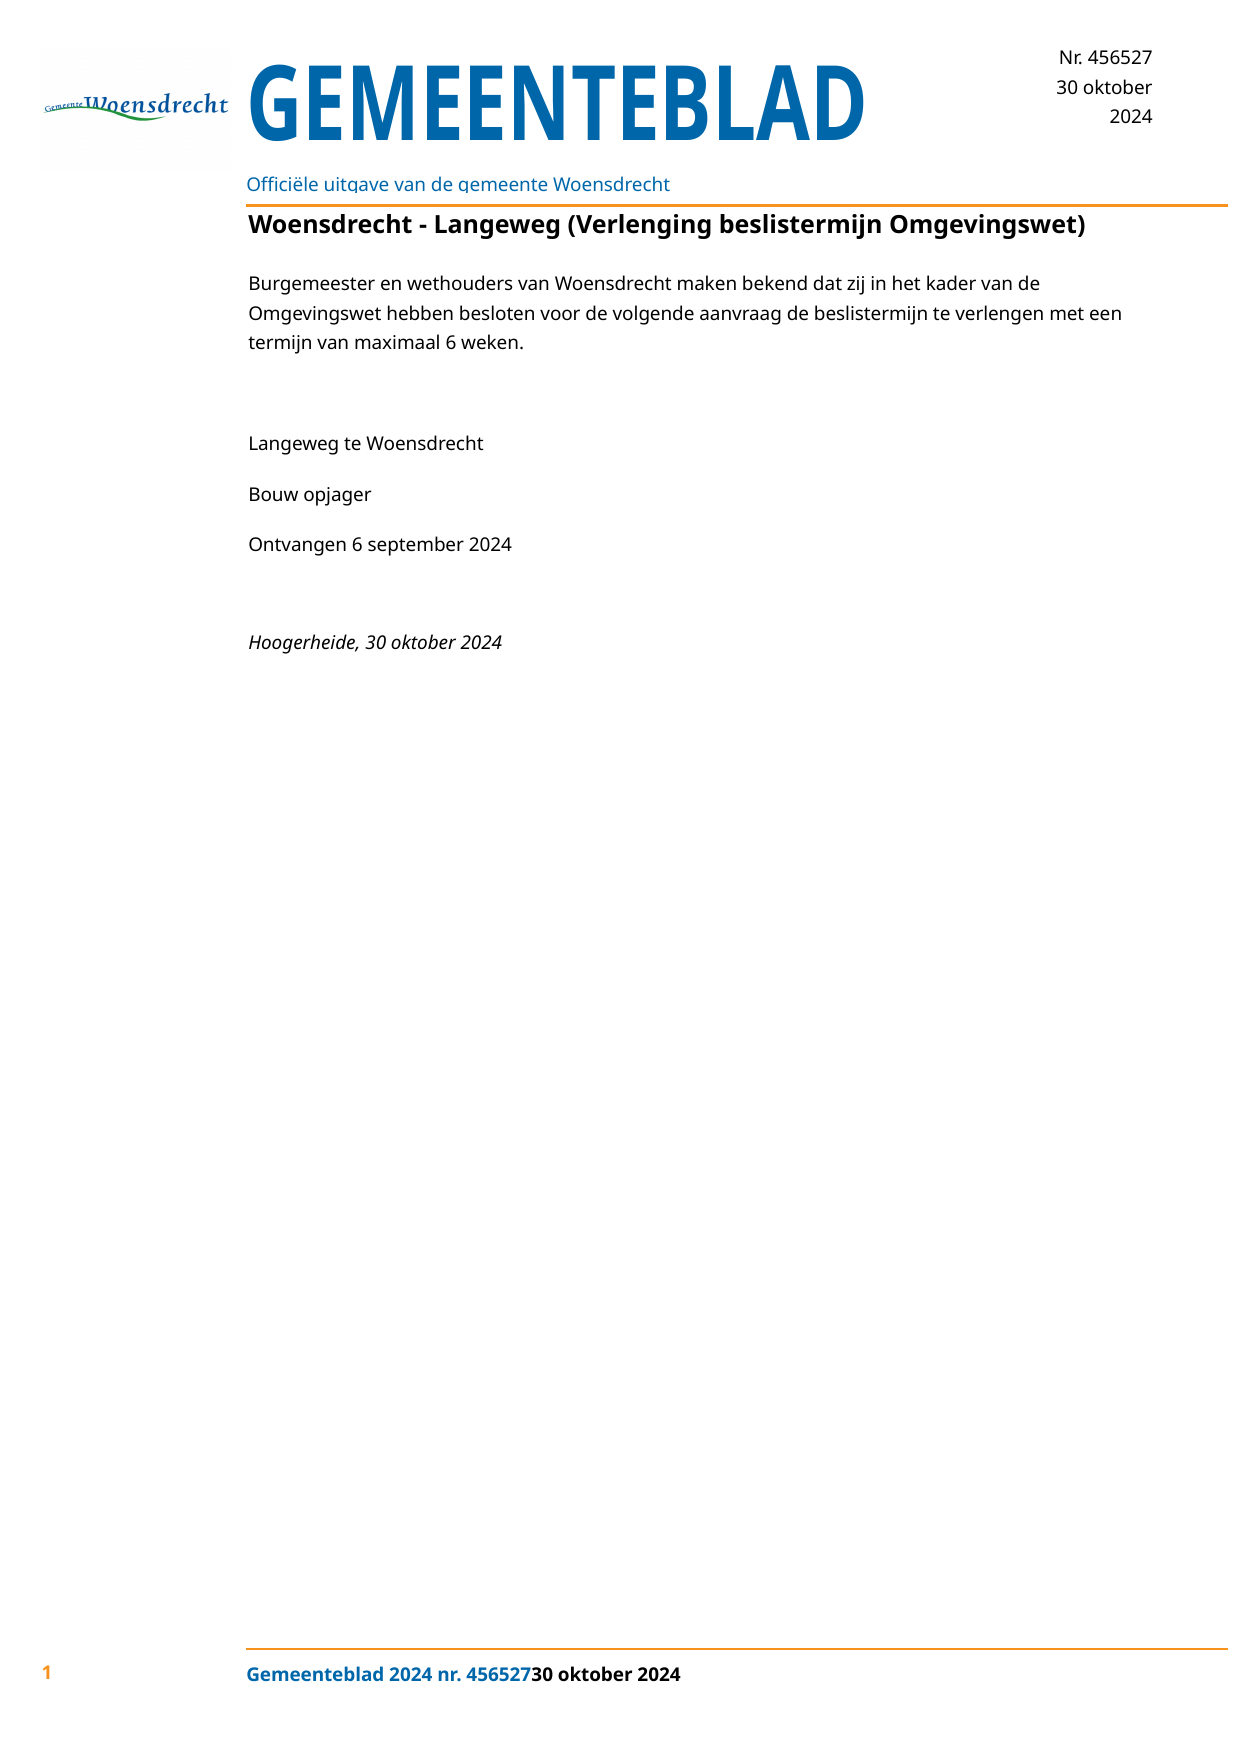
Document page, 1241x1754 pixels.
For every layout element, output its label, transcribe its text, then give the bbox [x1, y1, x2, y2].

text Langeweg te Woensdrecht [248, 430, 1152, 456]
text Bouw opjager [248, 481, 1152, 506]
text Woensdrecht - Langeweg (Verlenging beslistermijn Omgevingswet) [248, 207, 1152, 241]
text Hoogerheide, 30 oktober 2024 [248, 629, 1152, 655]
picture [41, 47, 231, 172]
text Ontvangen 6 september 2024 [248, 531, 1152, 557]
text Burgemeester en wethouders van Woensdrecht maken bekend dat zij in het kader van de Omgevingswet hebben besloten voor de volgende aanvraag de beslistermijn te verlengen met een termijn van maximaal 6 weken. [248, 270, 1152, 355]
